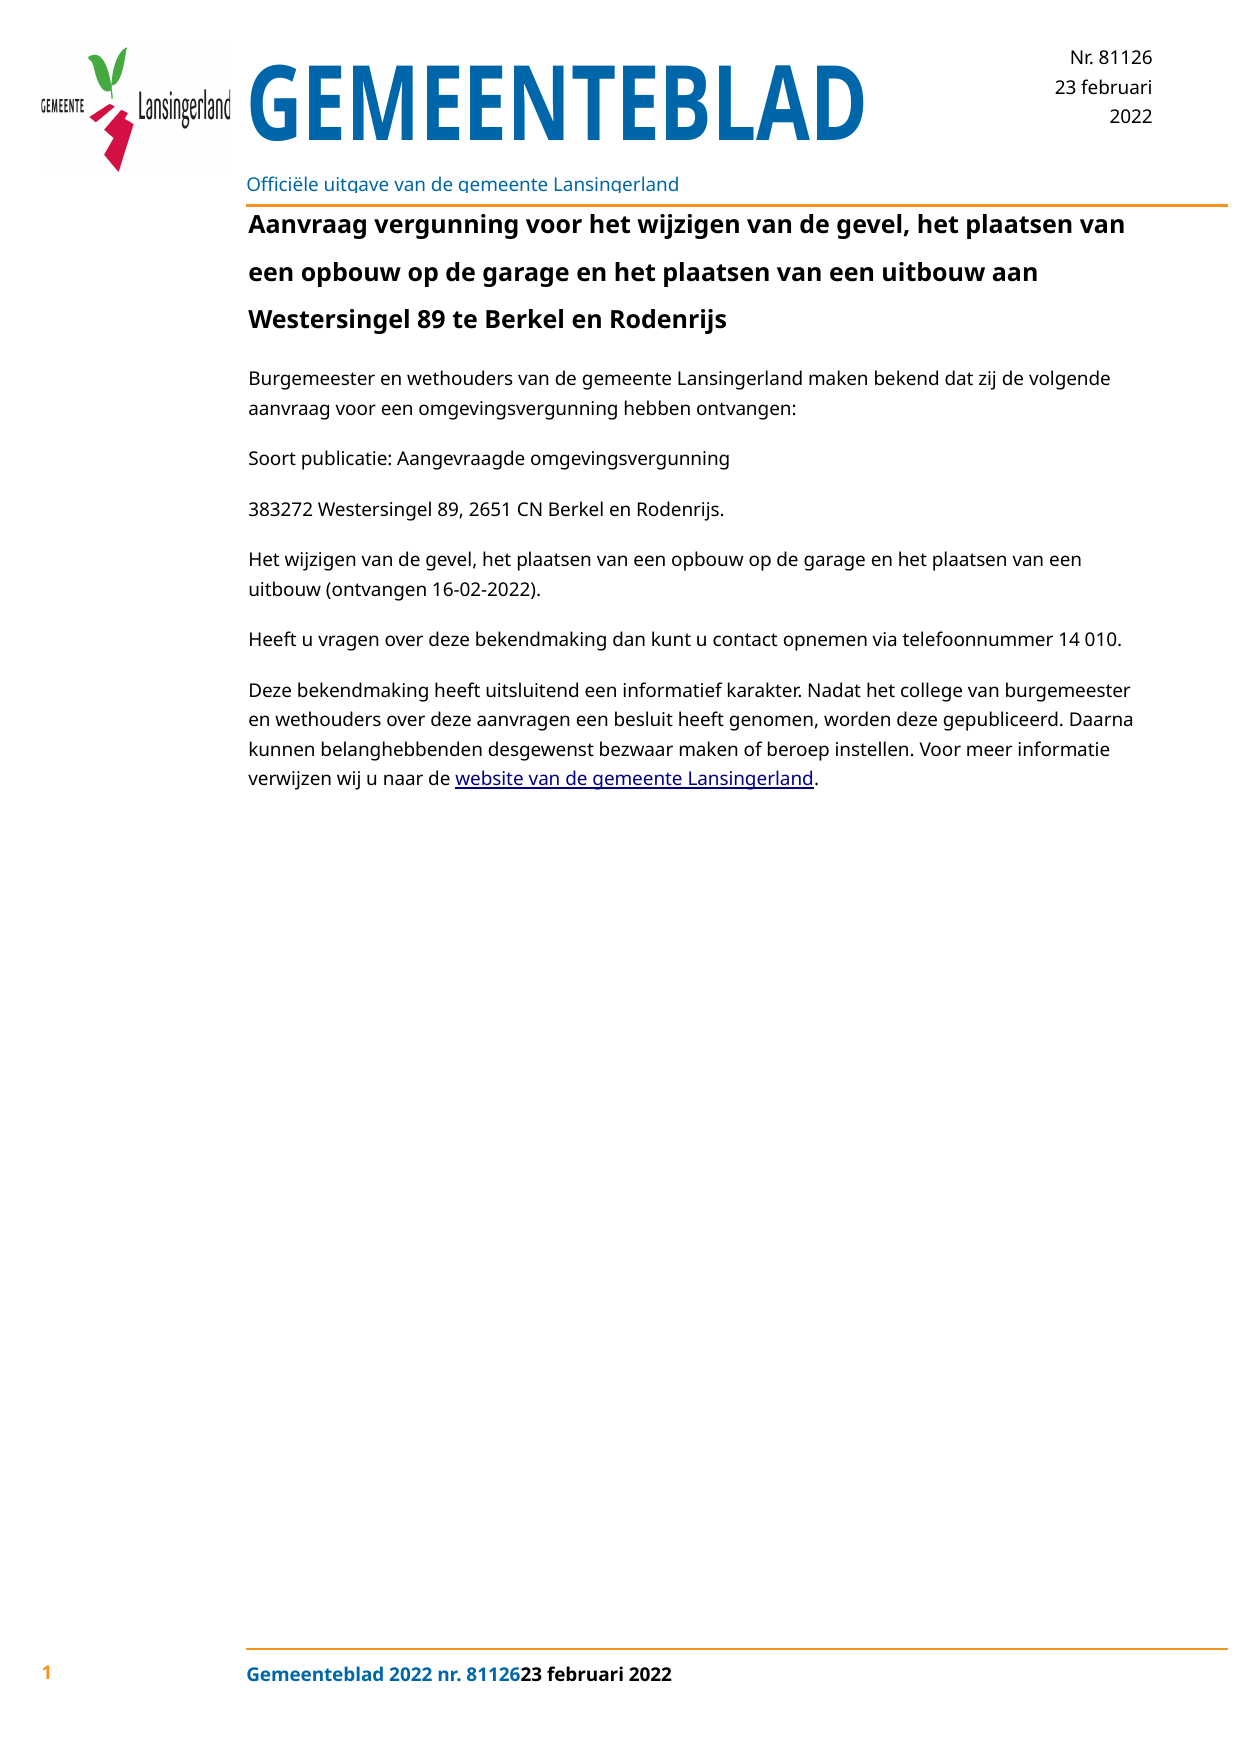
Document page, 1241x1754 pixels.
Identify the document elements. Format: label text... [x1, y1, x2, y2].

text 383272 Westersingel 89, 2651 CN Berkel en Rodenrijs. [248, 496, 1152, 522]
text Aanvraag vergunning voor het wijzigen van de gevel, het plaatsen van een opbouw op de garage en het plaatsen van een uitbouw aan Westersingel 89 te Berkel en Rodenrijs [248, 207, 1152, 336]
text Soort publicatie: Aangevraagde omgevingsvergunning [248, 446, 1152, 471]
text Deze bekendmaking heeft uitsluitend een informatief karakter. Nadat het college van burgemeester en wethouders over deze aanvragen een besluit heeft genomen, worden deze gepubliceerd. Daarna kunnen belanghebbenden desgewenst bezwaar maken of beroep instellen. Voor meer informatie verwijzen wij u naar de website van de gemeente Lansingerland. [248, 677, 1152, 791]
picture [41, 47, 231, 172]
text Burgemeester en wethouders van de gemeente Lansingerland maken bekend dat zij de volgende aanvraag voor een omgevingsvergunning hebben ontvangen: [248, 366, 1152, 421]
text Het wijzigen van de gevel, het plaatsen van een opbouw op de garage en het plaatsen van een uitbouw (ontvangen 16-02-2022). [248, 546, 1152, 602]
text Heeft u vragen over deze bekendmaking dan kunt u contact opnemen via telefoonnummer 14 010. [248, 626, 1152, 652]
